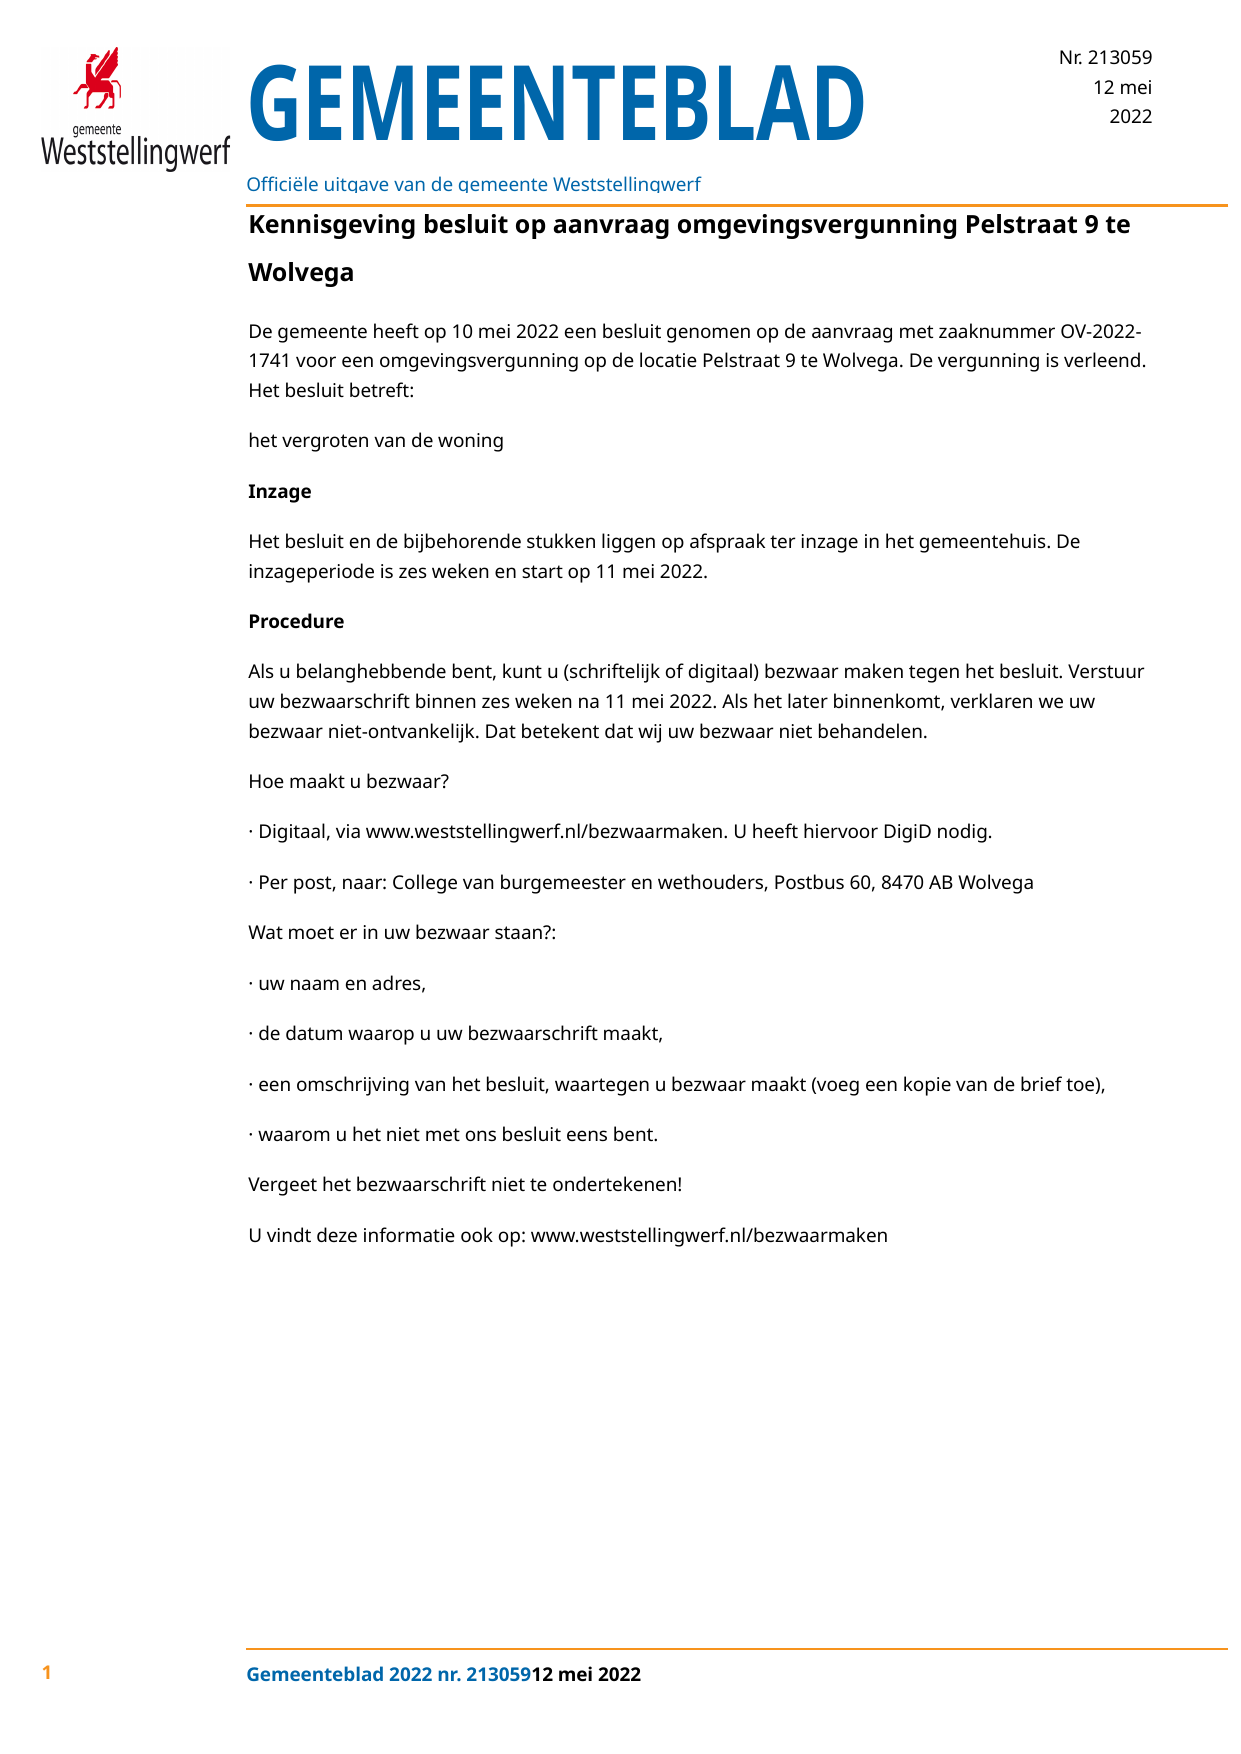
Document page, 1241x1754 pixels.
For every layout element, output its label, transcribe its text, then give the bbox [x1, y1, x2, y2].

text · uw naam en adres, [248, 970, 1152, 996]
text Als u belanghebbende bent, kunt u (schriftelijk of digitaal) bezwaar maken tegen het besluit. Verstuur uw bezwaarschrift binnen zes weken na 11 mei 2022. Als het later binnenkomt, verklaren we uw bezwaar niet-ontvankelijk. Dat betekent dat wij uw bezwaar niet behandelen. [248, 659, 1152, 744]
text Hoe maakt u bezwaar? [248, 768, 1152, 794]
text · Per post, naar: College van burgemeester en wethouders, Postbus 60, 8470 AB Wolvega [248, 869, 1152, 895]
text Kennisgeving besluit op aanvraag omgevingsvergunning Pelstraat 9 te Wolvega [248, 207, 1152, 288]
text Vergeet het bezwaarschrift niet te ondertekenen! [248, 1172, 1152, 1197]
text De gemeente heeft op 10 mei 2022 een besluit genomen op de aanvraag met zaaknummer OV-2022-1741 voor een omgevingsvergunning op de locatie Pelstraat 9 te Wolvega. De vergunning is verleend. Het besluit betreft: [248, 318, 1152, 403]
text · waarom u het niet met ons besluit eens bent. [248, 1121, 1152, 1147]
text · een omschrijving van het besluit, waartegen u bezwaar maakt (voeg een kopie van de brief toe), [248, 1071, 1152, 1097]
text het vergroten van de woning [248, 427, 1152, 453]
text Wat moet er in uw bezwaar staan?: [248, 919, 1152, 945]
text Inzage [248, 478, 1152, 504]
text Procedure [248, 608, 1152, 634]
text · Digitaal, via www.weststellingwerf.nl/bezwaarmaken. U heeft hiervoor DigiD nodig. [248, 819, 1152, 844]
text · de datum waarop u uw bezwaarschrift maakt, [248, 1020, 1152, 1046]
picture [41, 47, 231, 172]
text Het besluit en de bijbehorende stukken liggen op afspraak ter inzage in het gemeentehuis. De inzageperiode is zes weken en start op 11 mei 2022. [248, 528, 1152, 584]
text U vindt deze informatie ook op: www.weststellingwerf.nl/bezwaarmaken [248, 1222, 1152, 1248]
